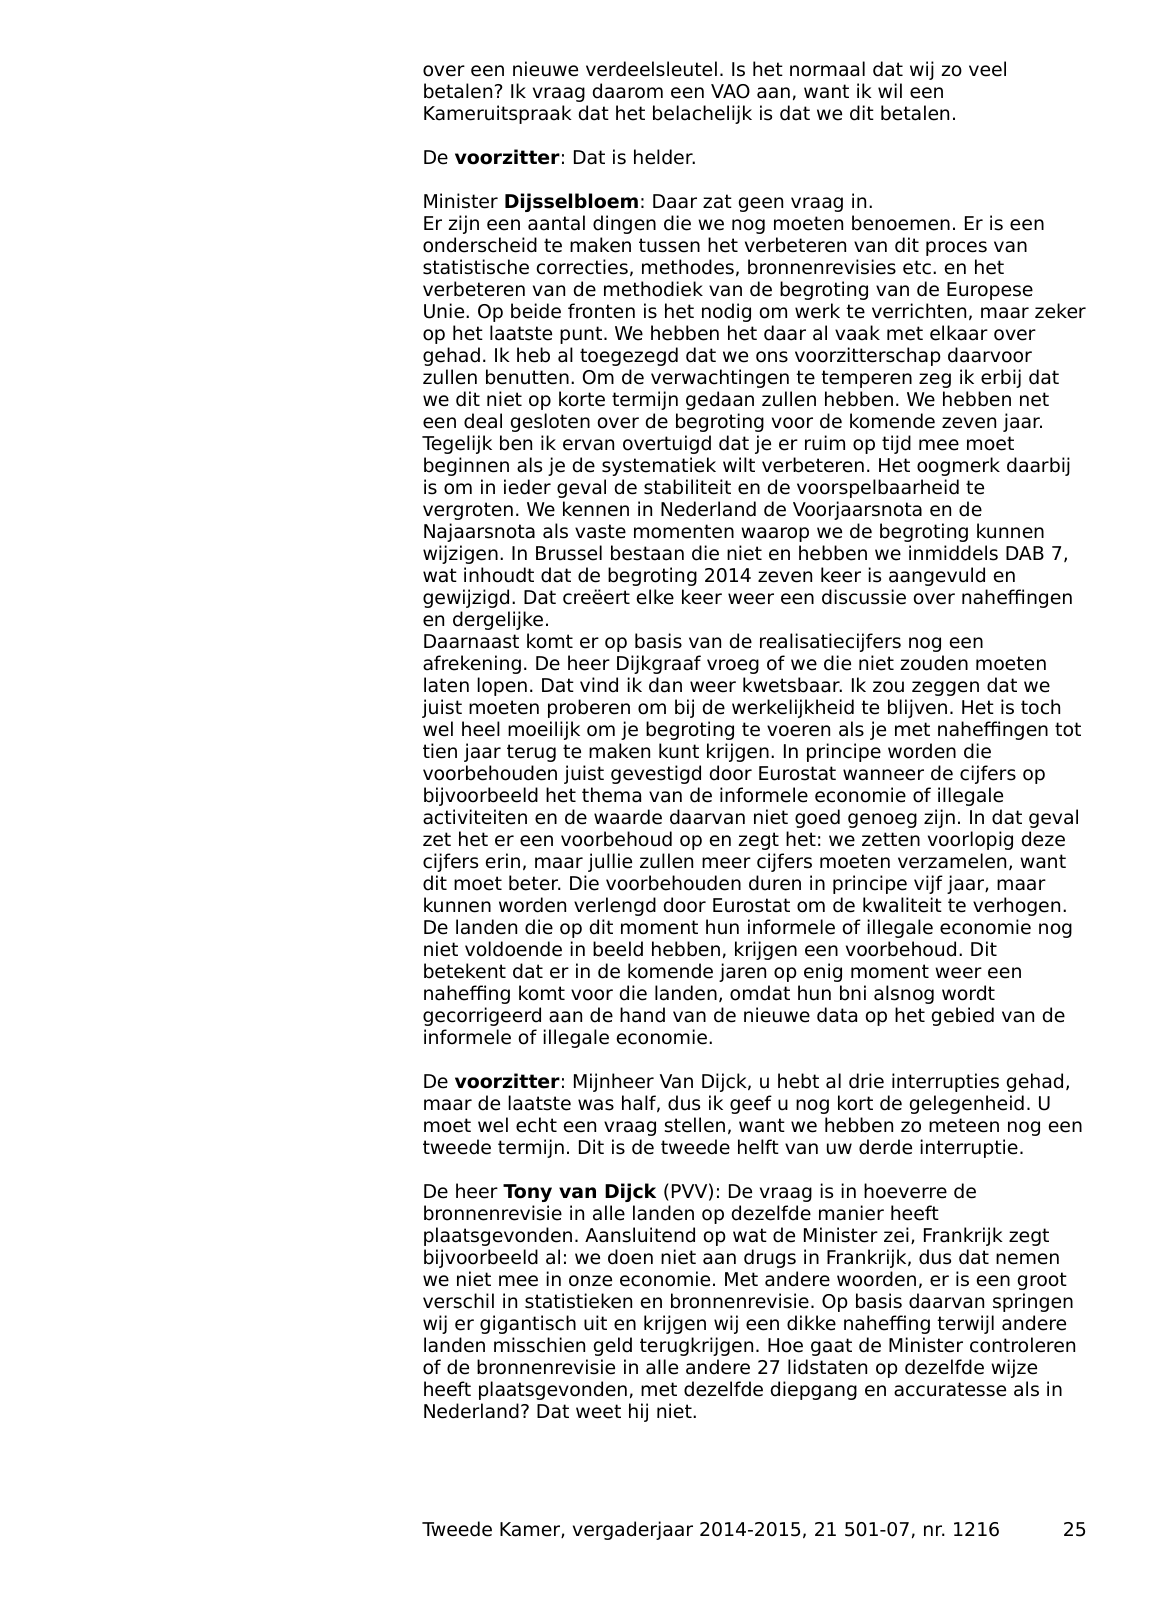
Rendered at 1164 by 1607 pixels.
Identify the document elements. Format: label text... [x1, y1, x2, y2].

text Minister Dijsselbloem: Daar zat geen vraag in. [422, 191, 1087, 213]
text Er zijn een aantal dingen die we nog moeten benoemen. Er is een onderscheid te maken tussen het verbeteren van dit proces van statistische correcties, methodes, bronnenrevisies etc. en het verbeteren van de methodiek van de begroting van de Europese Unie. Op beide fronten is het nodig om werk te verrichten, maar zeker op het laatste punt. We hebben het daar al vaak met elkaar over gehad. Ik heb al toegezegd dat we ons voorzitterschap daarvoor zullen benutten. Om de verwachtingen te temperen zeg ik erbij dat we dit niet op korte termijn gedaan zullen hebben. We hebben net een deal gesloten over de begroting voor de komende zeven jaar. Tegelijk ben ik ervan overtuigd dat je er ruim op tijd mee moet beginnen als je de systematiek wilt verbeteren. Het oogmerk daarbij is om in ieder geval de stabiliteit en de voorspelbaarheid te vergroten. We kennen in Nederland de Voorjaarsnota en de Najaarsnota als vaste momenten waarop we de begroting kunnen wijzigen. In Brussel bestaan die niet en hebben we inmiddels DAB 7, wat inhoudt dat de begroting 2014 zeven keer is aangevuld en gewijzigd. Dat creëert elke keer weer een discussie over naheffingen en dergelijke. [422, 213, 1087, 631]
text over een nieuwe verdeelsleutel. Is het normaal dat wij zo veel betalen? Ik vraag daarom een VAO aan, want ik wil een Kameruitspraak dat het belachelijk is dat we dit betalen. [422, 59, 1087, 125]
text De voorzitter: Dat is helder. [422, 147, 1087, 169]
text Daarnaast komt er op basis van de realisatiecijfers nog een afrekening. De heer Dijkgraaf vroeg of we die niet zouden moeten laten lopen. Dat vind ik dan weer kwetsbaar. Ik zou zeggen dat we juist moeten proberen om bij de werkelijkheid te blijven. Het is toch wel heel moeilijk om je begroting te voeren als je met naheffingen tot tien jaar terug te maken kunt krijgen. In principe worden die voorbehouden juist gevestigd door Eurostat wanneer de cijfers op bijvoorbeeld het thema van de informele economie of illegale activiteiten en de waarde daarvan niet goed genoeg zijn. In dat geval zet het er een voorbehoud op en zegt het: we zetten voorlopig deze cijfers erin, maar jullie zullen meer cijfers moeten verzamelen, want dit moet beter. Die voorbehouden duren in principe vijf jaar, maar kunnen worden verlengd door Eurostat om de kwaliteit te verhogen. De landen die op dit moment hun informele of illegale economie nog niet voldoende in beeld hebben, krijgen een voorbehoud. Dit betekent dat er in de komende jaren op enig moment weer een naheffing komt voor die landen, omdat hun bni alsnog wordt gecorrigeerd aan de hand van de nieuwe data op het gebied van de informele of illegale economie. [422, 631, 1087, 1048]
text De heer Tony van Dijck (PVV): De vraag is in hoeverre de bronnenrevisie in alle landen op dezelfde manier heeft plaatsgevonden. Aansluitend op wat de Minister zei, Frankrijk zegt bijvoorbeeld al: we doen niet aan drugs in Frankrijk, dus dat nemen we niet mee in onze economie. Met andere woorden, er is een groot verschil in statistieken en bronnenrevisie. Op basis daarvan springen wij er gigantisch uit en krijgen wij een dikke naheffing terwijl andere landen misschien geld terugkrijgen. Hoe gaat de Minister controleren of de bronnenrevisie in alle andere 27 lidstaten op dezelfde wijze heeft plaatsgevonden, met dezelfde diepgang en accuratesse als in Nederland? Dat weet hij niet. [422, 1181, 1087, 1423]
text De voorzitter: Mijnheer Van Dijck, u hebt al drie interrupties gehad, maar de laatste was half, dus ik geef u nog kort de gelegenheid. U moet wel echt een vraag stellen, want we hebben zo meteen nog een tweede termijn. Dit is de tweede helft van uw derde interruptie. [422, 1071, 1087, 1159]
